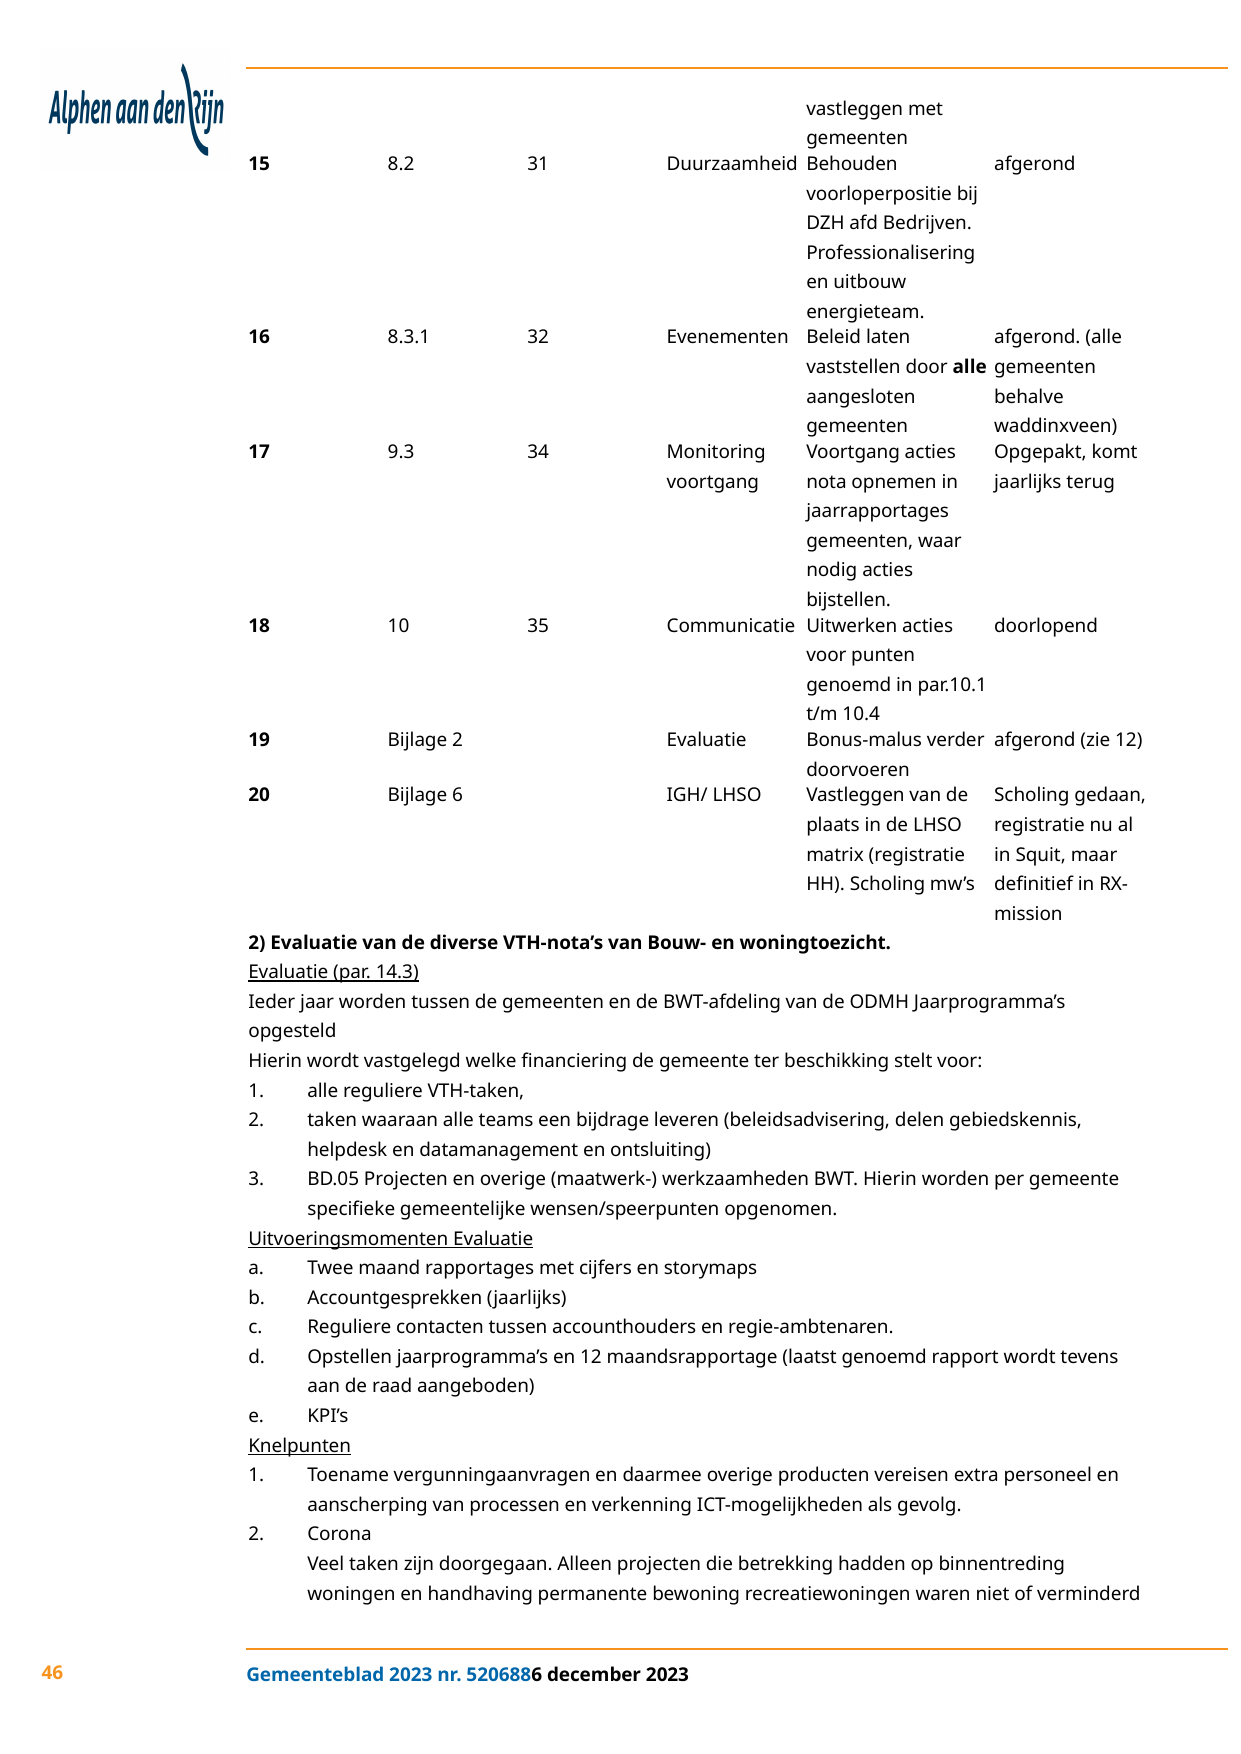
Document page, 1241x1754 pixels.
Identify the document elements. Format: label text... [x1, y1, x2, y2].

table_cell Scholing gedaan, registratie nu al in Squit, maar definitief in RX-mission [994, 782, 1152, 926]
text Ieder jaar worden tussen de gemeenten en de BWT-afdeling van de ODMH Jaarprogramma’s opgesteld [248, 988, 1152, 1043]
table_cell Behouden voorloperpositie bij DZH afd Bedrijven. Professionalisering en uitbouw energieteam. [806, 150, 994, 324]
text Uitvoeringsmomenten Evaluatie [248, 1225, 1152, 1251]
table_cell Bonus-malus verder doorvoeren [806, 726, 994, 782]
list Accountgesprekken (jaarlijks) [248, 1284, 1152, 1310]
list Reguliere contacten tussen accounthouders en regie-ambtenaren. [248, 1313, 1152, 1339]
table_cell [527, 782, 666, 926]
table_cell Duurzaamheid [666, 150, 806, 324]
table_cell Uitwerken acties voor punten genoemd in par.10.1 t/m 10.4 [806, 612, 994, 726]
text Hierin wordt vastgelegd welke financiering de gemeente ter beschikking stelt voor: [248, 1047, 1152, 1073]
table_cell 8.3.1 [388, 324, 527, 438]
table_cell [666, 95, 806, 150]
table_cell afgerond. (alle gemeenten behalve waddinxveen) [994, 324, 1152, 438]
table_cell 34 [527, 438, 666, 612]
table_cell [388, 95, 527, 150]
table_cell Evenementen [666, 324, 806, 438]
list KPI’s [248, 1402, 1152, 1428]
table_cell Bijlage 2 [388, 726, 527, 782]
table_cell 32 [527, 324, 666, 438]
table_cell 19 [248, 726, 387, 782]
table_cell [527, 95, 666, 150]
table_cell Evaluatie [666, 726, 806, 782]
table_cell Beleid laten vaststellen door alle aangesloten gemeenten [806, 324, 994, 438]
table_cell Monitoring voortgang [666, 438, 806, 612]
table_cell 35 [527, 612, 666, 726]
table_cell [994, 95, 1152, 150]
table_cell 31 [527, 150, 666, 324]
table_cell Voortgang acties nota opnemen in jaarrapportages gemeenten, waar nodig acties bijstellen. [806, 438, 994, 612]
table_cell 15 [248, 150, 387, 324]
list Corona [248, 1521, 1152, 1546]
table_cell 17 [248, 438, 387, 612]
list alle reguliere VTH-taken, [248, 1077, 1152, 1103]
list Opstellen jaarprogramma’s en 12 maandsrapportage (laatst genoemd rapport wordt tevens aan de raad aangeboden) [248, 1343, 1152, 1398]
list taken waaraan alle teams een bijdrage leveren (beleidsadvisering, delen gebiedskennis, helpdesk en datamanagement en ontsluiting) [248, 1106, 1152, 1162]
table_cell 9.3 [388, 438, 527, 612]
table_cell vastleggen met gemeenten [806, 95, 994, 150]
table_cell 10 [388, 612, 527, 726]
list Twee maand rapportages met cijfers en storymaps [248, 1254, 1152, 1280]
table_cell [527, 726, 666, 782]
table_cell [248, 95, 387, 150]
list Veel taken zijn doorgegaan. Alleen projecten die betrekking hadden op binnentreding woningen en handhaving permanente bewoning recreatiewoningen waren niet of verminderd [248, 1550, 1152, 1606]
table_cell Bijlage 6 [388, 782, 527, 926]
list BD.05 Projecten en overige (maatwerk-) werkzaamheden BWT. Hierin worden per gemeente specifieke gemeentelijke wensen/speerpunten opgenomen. [248, 1166, 1152, 1221]
text Evaluatie (par. 14.3) [248, 958, 1152, 984]
picture [41, 47, 231, 172]
table_cell Vastleggen van de plaats in de LHSO matrix (registratie HH). Scholing mw’s [806, 782, 994, 926]
table_cell Communicatie [666, 612, 806, 726]
list Toename vergunningaanvragen en daarmee overige producten vereisen extra personeel en aanscherping van processen en verkenning ICT-mogelijkheden als gevolg. [248, 1461, 1152, 1517]
table_cell afgerond (zie 12) [994, 726, 1152, 782]
table_cell 16 [248, 324, 387, 438]
table_cell 8.2 [388, 150, 527, 324]
text Knelpunten [248, 1432, 1152, 1458]
table_cell 18 [248, 612, 387, 726]
table_cell IGH/ LHSO [666, 782, 806, 926]
table_cell afgerond [994, 150, 1152, 324]
table_cell 20 [248, 782, 387, 926]
table_cell doorlopend [994, 612, 1152, 726]
table_cell Opgepakt, komt jaarlijks terug [994, 438, 1152, 612]
text 2) Evaluatie van de diverse VTH-nota’s van Bouw- en woningtoezicht. [248, 929, 1152, 955]
